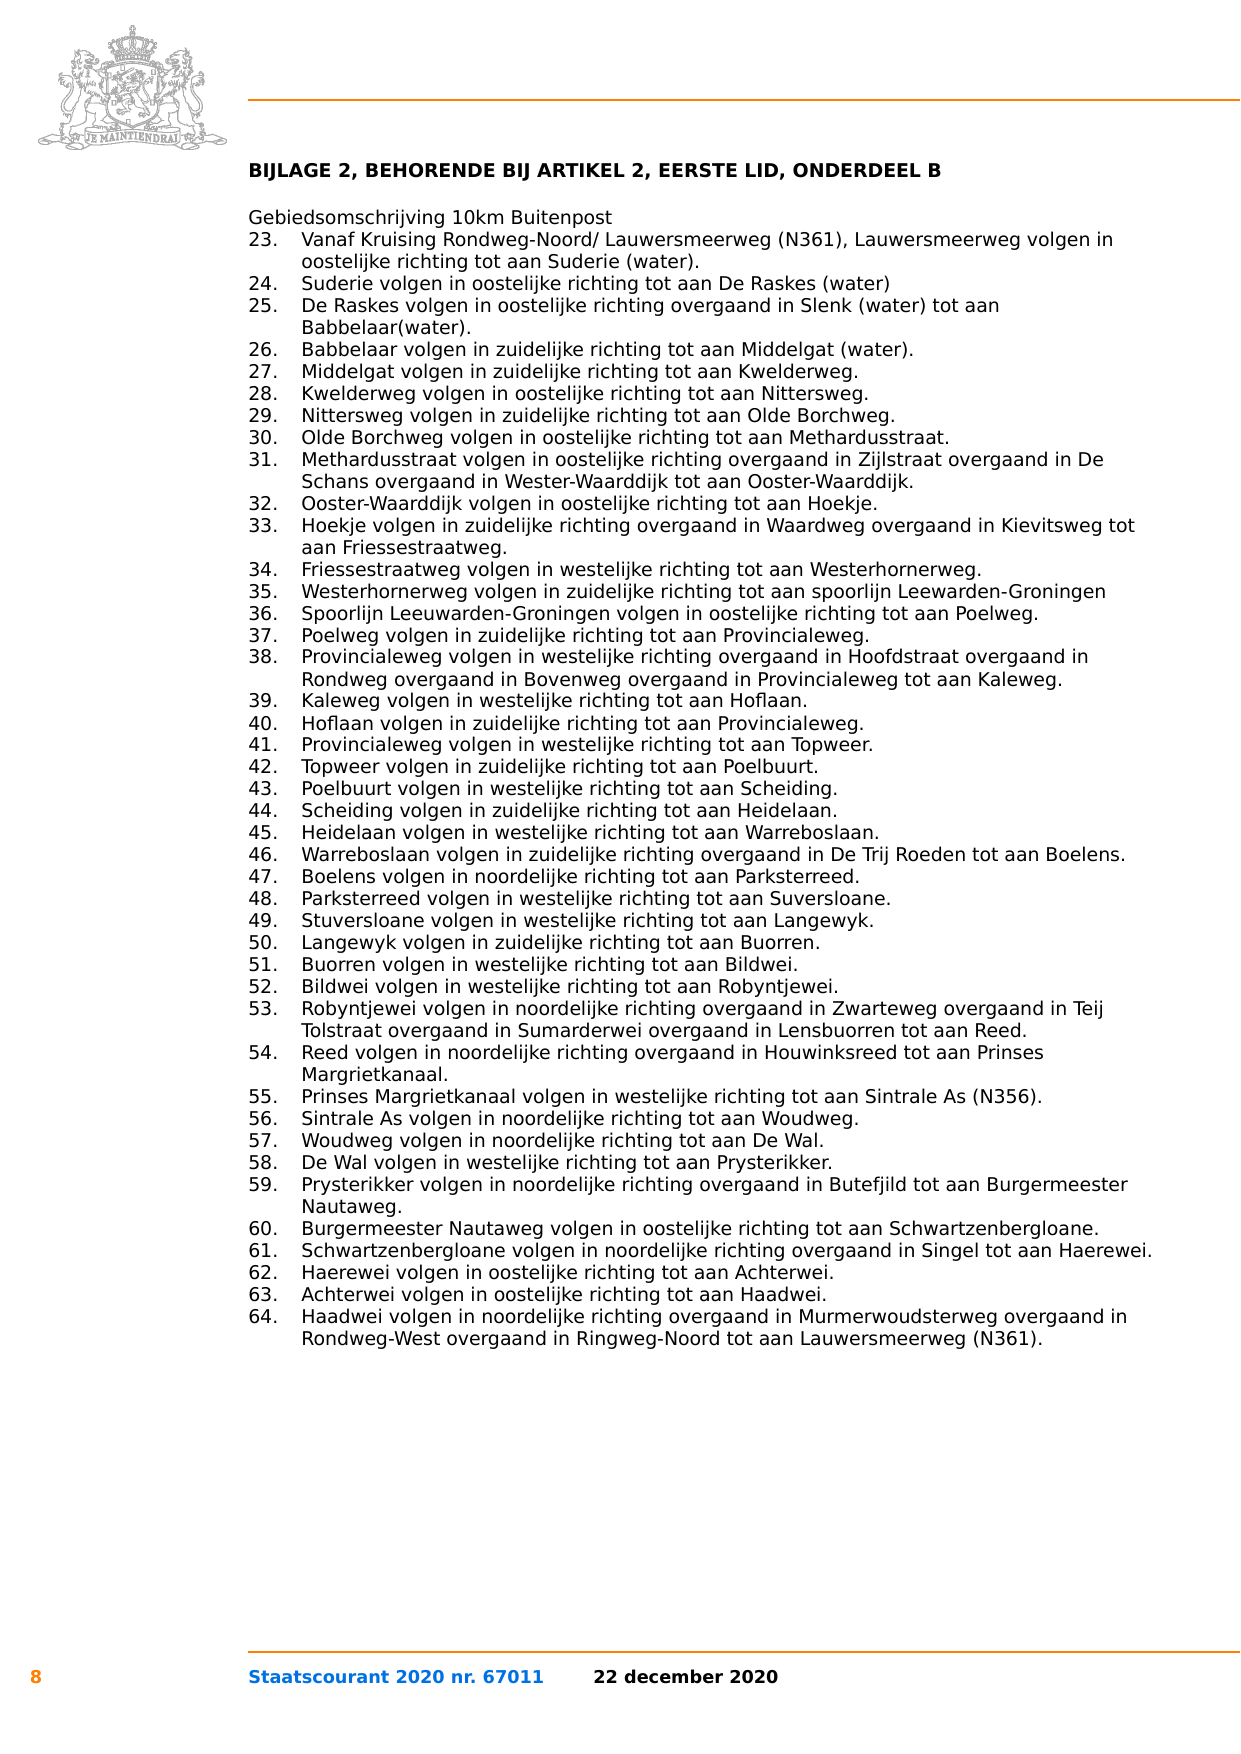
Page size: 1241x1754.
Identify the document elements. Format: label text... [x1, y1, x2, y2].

text 50. Langewyk volgen in zuidelijke richting tot aan Buorren. [248, 932, 1163, 954]
text 35. Westerhornerweg volgen in zuidelijke richting tot aan spoorlijn Leewarden-Groningen [248, 581, 1163, 602]
text 38. Provincialeweg volgen in westelijke richting overgaand in Hoofdstraat overgaand in Rondweg overgaand in Bovenweg overgaand in Provincialeweg tot aan Kaleweg. [248, 646, 1163, 690]
text 39. Kaleweg volgen in westelijke richting tot aan Hoflaan. [248, 690, 1163, 712]
text 51. Buorren volgen in westelijke richting tot aan Bildwei. [248, 954, 1163, 976]
text 59. Prysterikker volgen in noordelijke richting overgaand in Butefjild tot aan Burgermeester Nautaweg. [248, 1174, 1163, 1218]
text 54. Reed volgen in noordelijke richting overgaand in Houwinksreed tot aan Prinses Margrietkanaal. [248, 1042, 1163, 1086]
text 41. Provincialeweg volgen in westelijke richting tot aan Topweer. [248, 734, 1163, 756]
text 27. Middelgat volgen in zuidelijke richting tot aan Kwelderweg. [248, 361, 1163, 383]
text 31. Methardusstraat volgen in oostelijke richting overgaand in Zijlstraat overgaand in De Schans overgaand in Wester-Waarddijk tot aan Ooster-Waarddijk. [248, 449, 1163, 493]
text 42. Topweer volgen in zuidelijke richting tot aan Poelbuurt. [248, 756, 1163, 778]
text 25. De Raskes volgen in oostelijke richting overgaand in Slenk (water) tot aan Babbelaar(water). [248, 295, 1163, 339]
text 62. Haerewei volgen in oostelijke richting tot aan Achterwei. [248, 1262, 1163, 1284]
text 37. Poelweg volgen in zuidelijke richting tot aan Provincialeweg. [248, 624, 1163, 646]
text 49. Stuversloane volgen in westelijke richting tot aan Langewyk. [248, 910, 1163, 932]
text 36. Spoorlijn Leeuwarden-Groningen volgen in oostelijke richting tot aan Poelweg. [248, 602, 1163, 624]
text 64. Haadwei volgen in noordelijke richting overgaand in Murmerwoudsterweg overgaand in Rondweg-West overgaand in Ringweg-Noord tot aan Lauwersmeerweg (N361). [248, 1306, 1163, 1350]
text 24. Suderie volgen in oostelijke richting tot aan De Raskes (water) [248, 273, 1163, 295]
text 46. Warreboslaan volgen in zuidelijke richting overgaand in De Trij Roeden tot aan Boelens. [248, 844, 1163, 866]
text 63. Achterwei volgen in oostelijke richting tot aan Haadwei. [248, 1284, 1163, 1306]
text 60. Burgermeester Nautaweg volgen in oostelijke richting tot aan Schwartzenbergloane. [248, 1218, 1163, 1240]
text 43. Poelbuurt volgen in westelijke richting tot aan Scheiding. [248, 778, 1163, 800]
text 33. Hoekje volgen in zuidelijke richting overgaand in Waardweg overgaand in Kievitsweg tot aan Friessestraatweg. [248, 514, 1163, 558]
text 48. Parksterreed volgen in westelijke richting tot aan Suversloane. [248, 888, 1163, 910]
subtitle BIJLAGE 2, BEHORENDE BIJ ARTIKEL 2, EERSTE LID, ONDERDEEL B [248, 160, 1163, 182]
text 23. Vanaf Kruising Rondweg-Noord/ Lauwersmeerweg (N361), Lauwersmeerweg volgen in oostelijke richting tot aan Suderie (water). [248, 229, 1163, 273]
text 47. Boelens volgen in noordelijke richting tot aan Parksterreed. [248, 866, 1163, 888]
text 29. Nittersweg volgen in zuidelijke richting tot aan Olde Borchweg. [248, 405, 1163, 427]
text 30. Olde Borchweg volgen in oostelijke richting tot aan Methardusstraat. [248, 427, 1163, 449]
text 53. Robyntjewei volgen in noordelijke richting overgaand in Zwarteweg overgaand in Teij Tolstraat overgaand in Sumarderwei overgaand in Lensbuorren tot aan Reed. [248, 998, 1163, 1042]
text 61. Schwartzenbergloane volgen in noordelijke richting overgaand in Singel tot aan Haerewei. [248, 1240, 1163, 1262]
picture [38, 25, 227, 150]
text 55. Prinses Margrietkanaal volgen in westelijke richting tot aan Sintrale As (N356). [248, 1086, 1163, 1108]
text 44. Scheiding volgen in zuidelijke richting tot aan Heidelaan. [248, 800, 1163, 822]
text 52. Bildwei volgen in westelijke richting tot aan Robyntjewei. [248, 976, 1163, 998]
text 34. Friessestraatweg volgen in westelijke richting tot aan Westerhornerweg. [248, 558, 1163, 581]
text 26. Babbelaar volgen in zuidelijke richting tot aan Middelgat (water). [248, 339, 1163, 361]
text 57. Woudweg volgen in noordelijke richting tot aan De Wal. [248, 1130, 1163, 1152]
text 32. Ooster-Waarddijk volgen in oostelijke richting tot aan Hoekje. [248, 493, 1163, 514]
text 40. Hoflaan volgen in zuidelijke richting tot aan Provincialeweg. [248, 712, 1163, 734]
text 58. De Wal volgen in westelijke richting tot aan Prysterikker. [248, 1152, 1163, 1174]
text 45. Heidelaan volgen in westelijke richting tot aan Warreboslaan. [248, 822, 1163, 844]
text 28. Kwelderweg volgen in oostelijke richting tot aan Nittersweg. [248, 383, 1163, 405]
text 56. Sintrale As volgen in noordelijke richting tot aan Woudweg. [248, 1108, 1163, 1130]
text Gebiedsomschrijving 10km Buitenpost [248, 207, 1163, 229]
